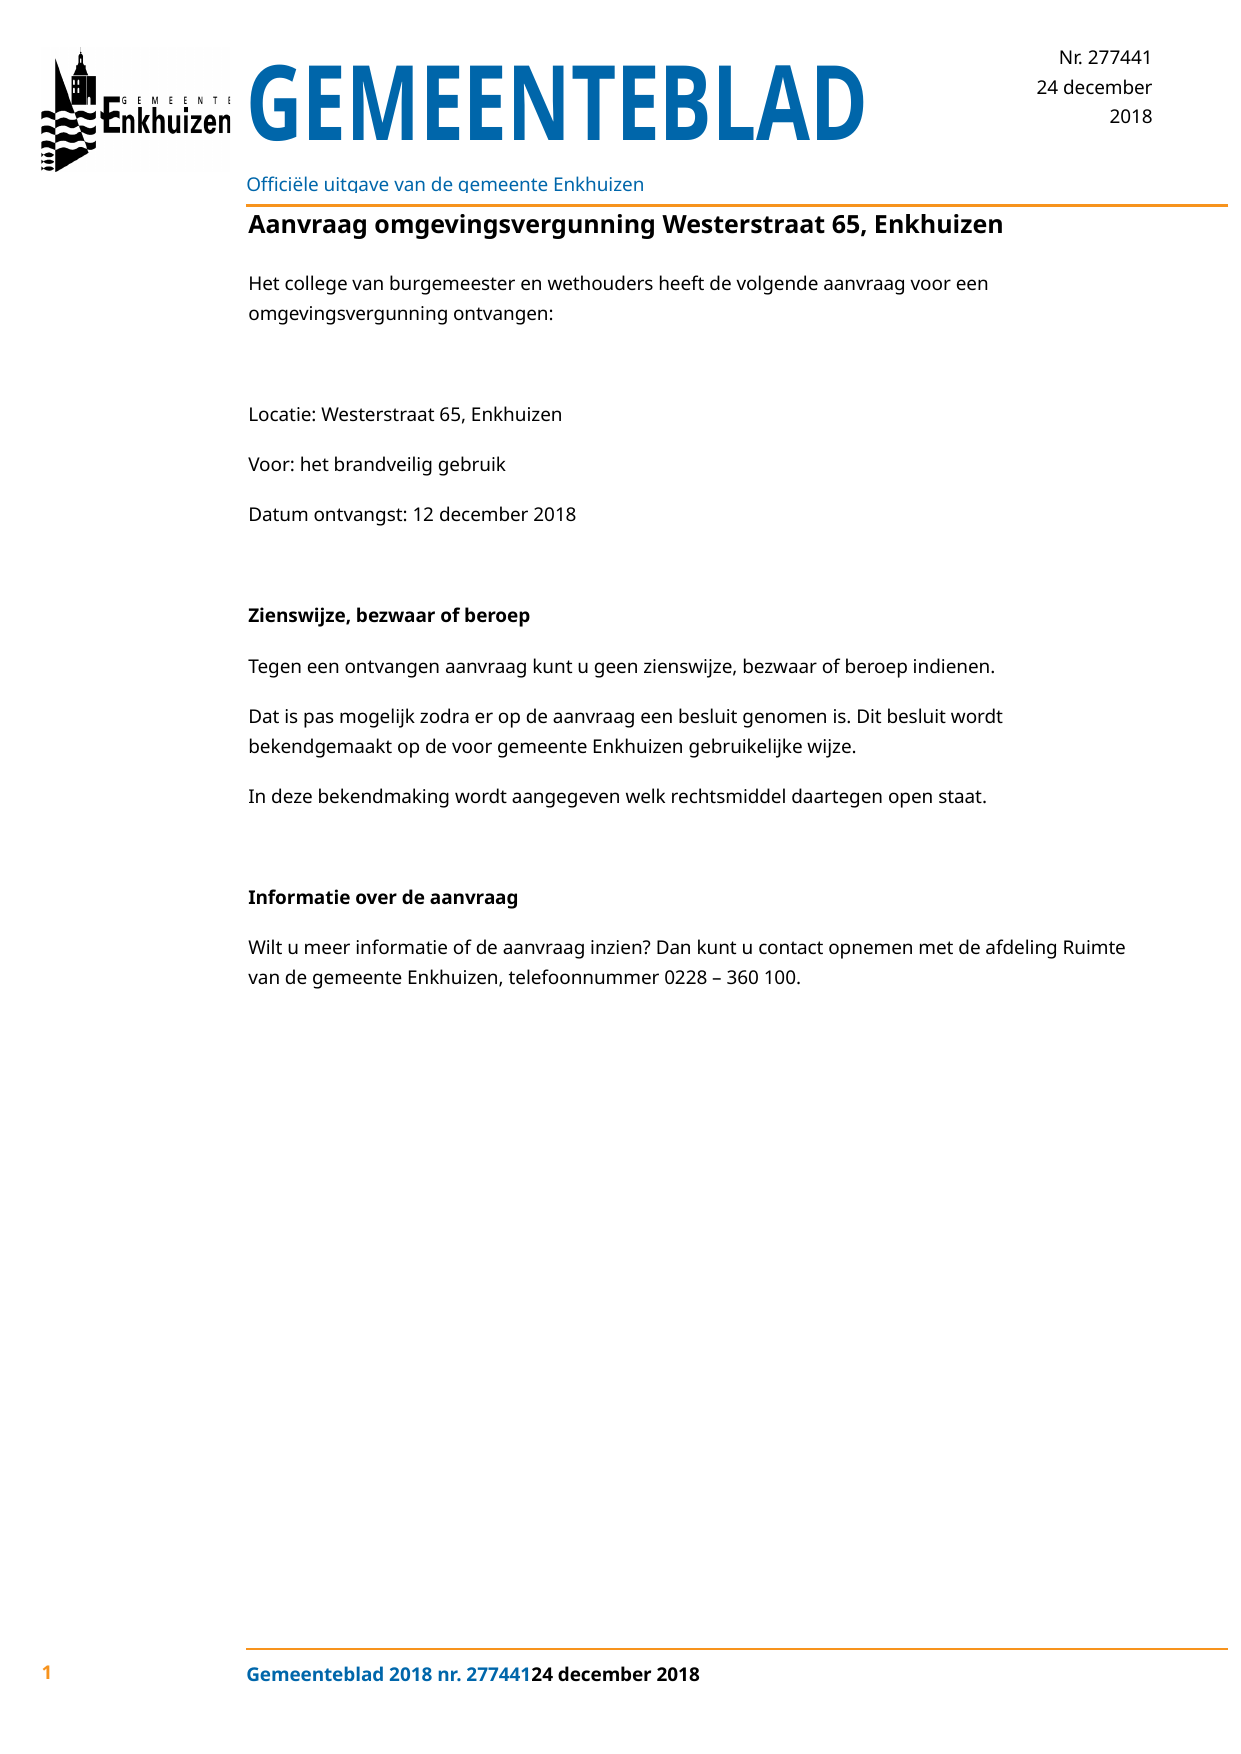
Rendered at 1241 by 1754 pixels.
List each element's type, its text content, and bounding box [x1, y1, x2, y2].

text Locatie: Westerstraat 65, Enkhuizen [248, 401, 1152, 426]
text Voor: het brandveilig gebruik [248, 451, 1152, 477]
text Het college van burgemeester en wethouders heeft de volgende aanvraag voor een omgevingsvergunning ontvangen: [248, 270, 1152, 326]
text Datum ontvangst: 12 december 2018 [248, 502, 1152, 527]
text Tegen een ontvangen aanvraag kunt u geen zienswijze, bezwaar of beroep indienen. [248, 653, 1152, 678]
text In deze bekendmaking wordt aangegeven welk rechtsmiddel daartegen open staat. [248, 783, 1152, 809]
text Zienswijze, bezwaar of beroep [248, 602, 1152, 628]
text Aanvraag omgevingsvergunning Westerstraat 65, Enkhuizen [248, 207, 1152, 241]
text Wilt u meer informatie of de aanvraag inzien? Dan kunt u contact opnemen met de afdeling Ruimte van de gemeente Enkhuizen, telefoonnummer 0228 – 360 100. [248, 934, 1152, 990]
text Dat is pas mogelijk zodra er op de aanvraag een besluit genomen is. Dit besluit wordt bekendgemaakt op de voor gemeente Enkhuizen gebruikelijke wijze. [248, 703, 1152, 758]
picture [41, 47, 231, 172]
text Informatie over de aanvraag [248, 884, 1152, 910]
